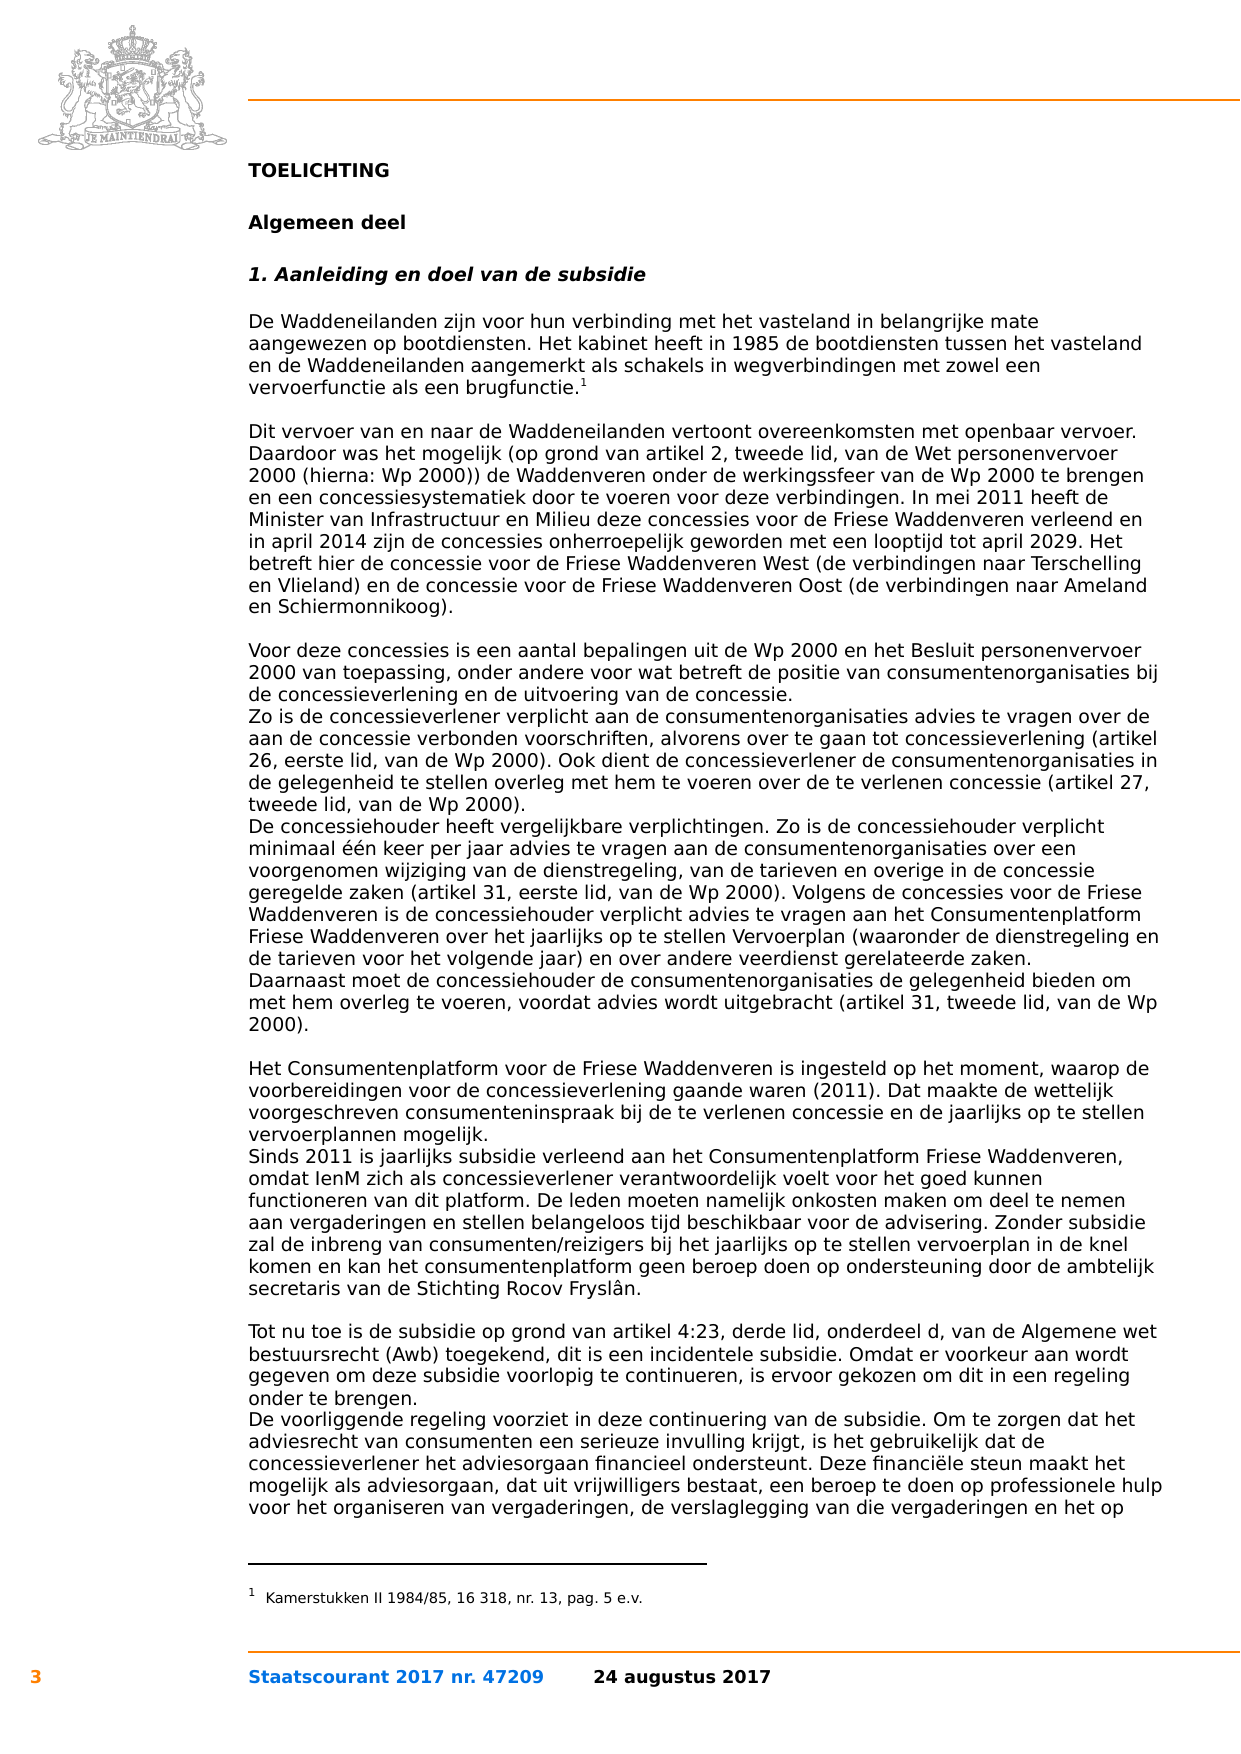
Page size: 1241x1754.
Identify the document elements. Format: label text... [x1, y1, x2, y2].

text Daarnaast moet de concessiehouder de consumentenorganisaties de gelegenheid bieden om met hem overleg te voeren, voordat advies wordt uitgebracht (artikel 31, tweede lid, van de Wp 2000). [248, 970, 1163, 1036]
text Zo is de concessieverlener verplicht aan de consumentenorganisaties advies te vragen over de aan de concessie verbonden voorschriften, alvorens over te gaan tot concessieverlening (artikel 26, eerste lid, van de Wp 2000). Ook dient de concessieverlener de consumentenorganisaties in de gelegenheid te stellen overleg met hem te voeren over de te verlenen concessie (artikel 27, tweede lid, van de Wp 2000). [248, 706, 1163, 816]
text De concessiehouder heeft vergelijkbare verplichtingen. Zo is de concessiehouder verplicht minimaal één keer per jaar advies te vragen aan de consumentenorganisaties over een voorgenomen wijziging van de dienstregeling, van de tarieven en overige in de concessie geregelde zaken (artikel 31, eerste lid, van de Wp 2000). Volgens de concessies voor de Friese Waddenveren is de concessiehouder verplicht advies te vragen aan het Consumentenplatform Friese Waddenveren over het jaarlijks op te stellen Vervoerplan (waaronder de dienstregeling en de tarieven voor het volgende jaar) en over andere veerdienst gerelateerde zaken. [248, 816, 1163, 970]
text Het Consumentenplatform voor de Friese Waddenveren is ingesteld op het moment, waarop de voorbereidingen voor de concessieverlening gaande waren (2011). Dat maakte de wettelijk voorgeschreven consumenteninspraak bij de te verlenen concessie en de jaarlijks op te stellen vervoerplannen mogelijk. [248, 1058, 1163, 1146]
subtitle 1. Aanleiding en doel van de subsidie [248, 264, 1163, 286]
text Kamerstukken II 1984/85, 16 318, nr. 13, pag. 5 e.v. [248, 1586, 1163, 1608]
text De Waddeneilanden zijn voor hun verbinding met het vasteland in belangrijke mate aangewezen op bootdiensten. Het kabinet heeft in 1985 de bootdiensten tussen het vasteland en de Waddeneilanden aangemerkt als schakels in wegverbindingen met zowel een vervoerfunctie als een brugfunctie. [248, 311, 1163, 399]
text Voor deze concessies is een aantal bepalingen uit de Wp 2000 en het Besluit personenvervoer 2000 van toepassing, onder andere voor wat betreft de positie van consumentenorganisaties bij de concessieverlening en de uitvoering van de concessie. [248, 640, 1163, 706]
text Sinds 2011 is jaarlijks subsidie verleend aan het Consumentenplatform Friese Waddenveren, omdat IenM zich als concessieverlener verantwoordelijk voelt voor het goed kunnen functioneren van dit platform. De leden moeten namelijk onkosten maken om deel te nemen aan vergaderingen en stellen belangeloos tijd beschikbaar voor de advisering. Zonder subsidie zal de inbreng van consumenten/reizigers bij het jaarlijks op te stellen vervoerplan in de knel komen en kan het consumentenplatform geen beroep doen op ondersteuning door de ambtelijk secretaris van de Stichting Rocov Fryslân. [248, 1146, 1163, 1299]
subtitle Algemeen deel [248, 212, 1163, 234]
text Dit vervoer van en naar de Waddeneilanden vertoont overeenkomsten met openbaar vervoer. Daardoor was het mogelijk (op grond van artikel 2, tweede lid, van de Wet personenvervoer 2000 (hierna: Wp 2000)) de Waddenveren onder de werkingssfeer van de Wp 2000 te brengen en een concessiesystematiek door te voeren voor deze verbindingen. In mei 2011 heeft de Minister van Infrastructuur en Milieu deze concessies voor de Friese Waddenveren verleend en in april 2014 zijn de concessies onherroepelijk geworden met een looptijd tot april 2029. Het betreft hier de concessie voor de Friese Waddenveren West (de verbindingen naar Terschelling en Vlieland) en de concessie voor de Friese Waddenveren Oost (de verbindingen naar Ameland en Schiermonnikoog). [248, 421, 1163, 618]
subtitle TOELICHTING [248, 160, 1163, 182]
picture [38, 25, 227, 150]
text De voorliggende regeling voorziet in deze continuering van de subsidie. Om te zorgen dat het adviesrecht van consumenten een serieuze invulling krijgt, is het gebruikelijk dat de concessieverlener het adviesorgaan financieel ondersteunt. Deze financiële steun maakt het mogelijk als adviesorgaan, dat uit vrijwilligers bestaat, een beroep te doen op professionele hulp voor het organiseren van vergaderingen, de verslaglegging van die vergaderingen en het op [248, 1409, 1163, 1519]
text Tot nu toe is de subsidie op grond van artikel 4:23, derde lid, onderdeel d, van de Algemene wet bestuursrecht (Awb) toegekend, dit is een incidentele subsidie. Omdat er voorkeur aan wordt gegeven om deze subsidie voorlopig te continueren, is ervoor gekozen om dit in een regeling onder te brengen. [248, 1321, 1163, 1409]
